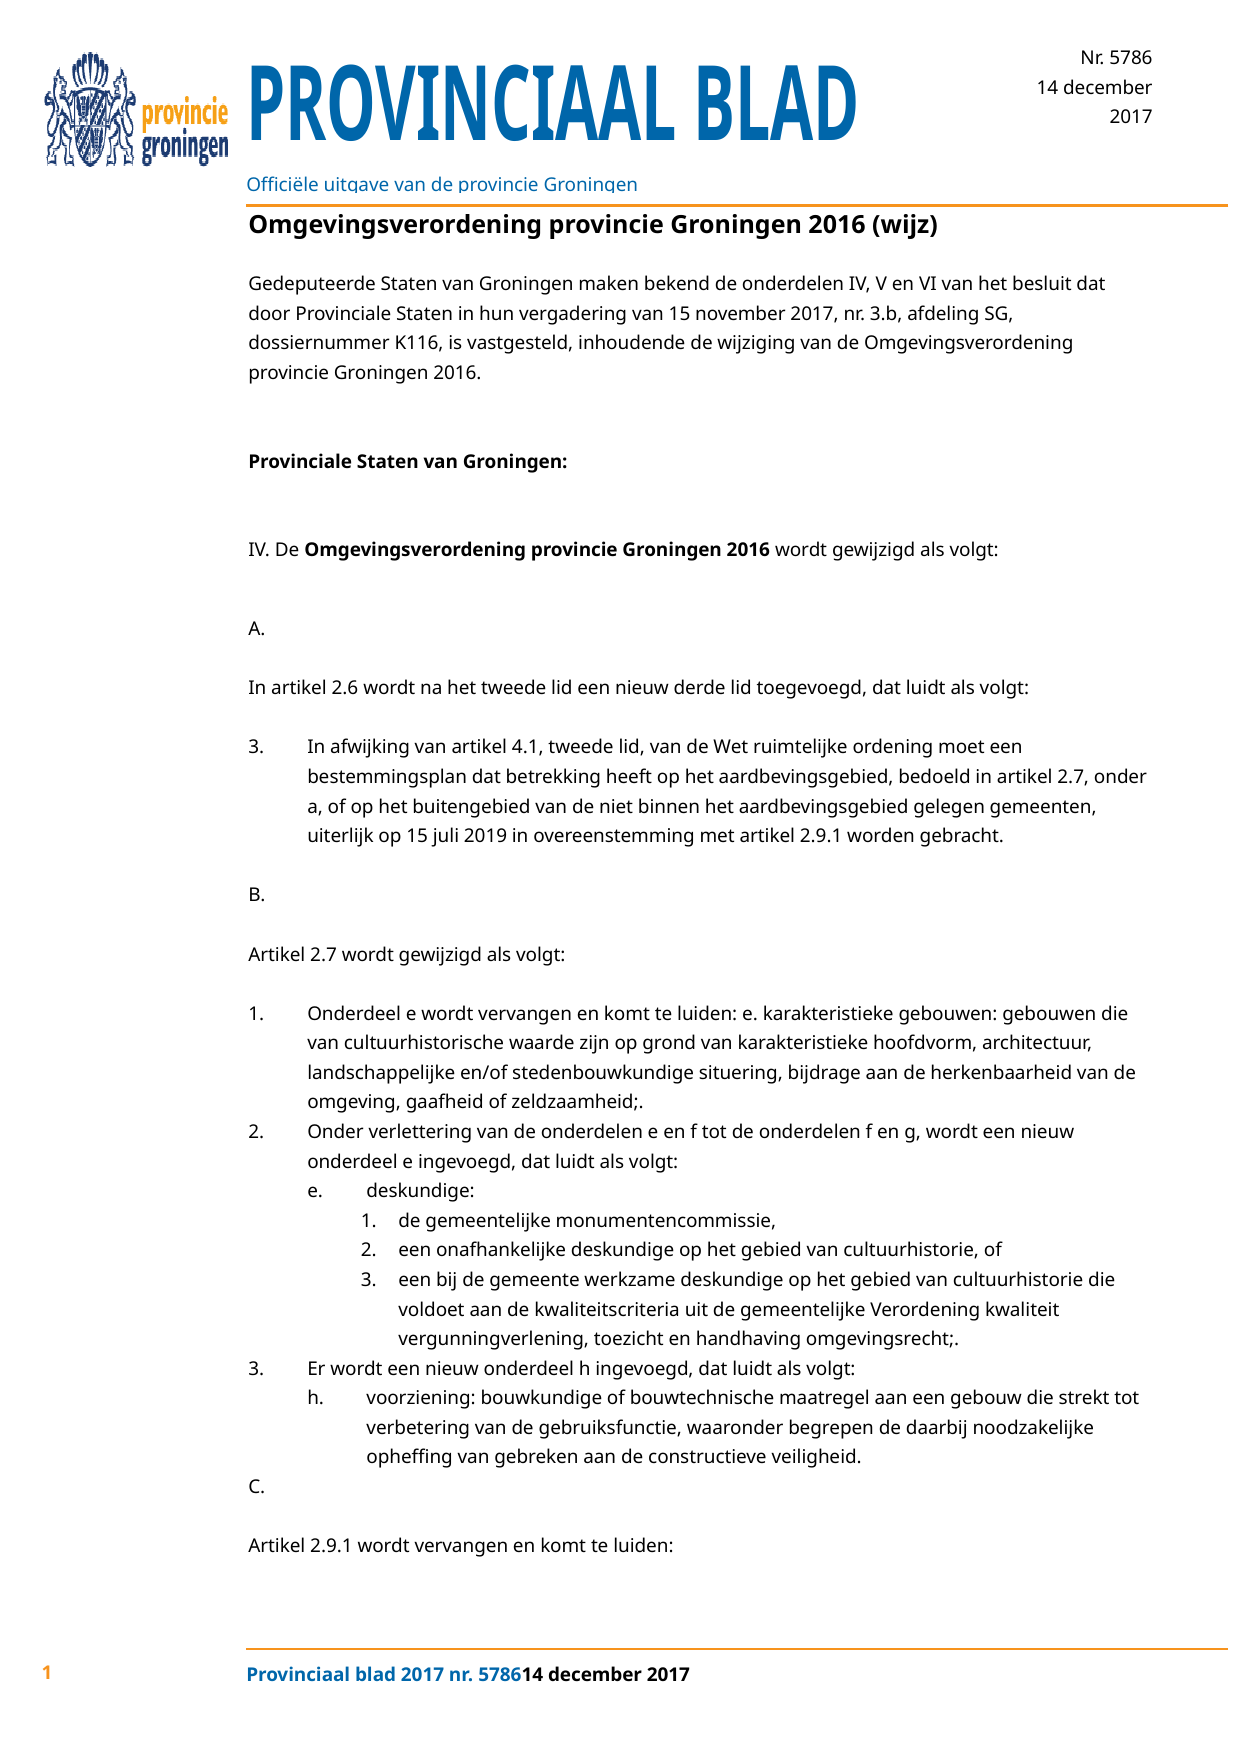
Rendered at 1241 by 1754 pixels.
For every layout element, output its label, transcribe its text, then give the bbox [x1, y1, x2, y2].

text B. [248, 882, 1152, 907]
text Provinciale Staten van Groningen: [248, 448, 1152, 473]
list een bij de gemeente werkzame deskundige op het gebied van cultuurhistorie die voldoet aan de kwaliteitscriteria uit de gemeentelijke Verordening kwaliteit vergunningverlening, toezicht en handhaving omgevingsrecht;. [361, 1266, 1152, 1351]
text IV. De Omgevingsverordening provincie Groningen 2016 wordt gewijzigd als volgt: [248, 537, 1152, 562]
list de gemeentelijke monumentencommissie, [361, 1207, 1152, 1233]
text Gedeputeerde Staten van Groningen maken bekend de onderdelen IV, V en VI van het besluit dat door Provinciale Staten in hun vergadering van 15 november 2017, nr. 3.b, afdeling SG, dossiernummer K116, is vastgesteld, inhoudende de wijziging van de Omgevingsverordening provincie Groningen 2016. [248, 270, 1152, 385]
text A. [248, 615, 1152, 641]
list een onafhankelijke deskundige op het gebied van cultuurhistorie, of [361, 1237, 1152, 1262]
list deskundige: [307, 1177, 1152, 1203]
text Artikel 2.7 wordt gewijzigd als volgt: [248, 941, 1152, 967]
text In artikel 2.6 wordt na het tweede lid een nieuw derde lid toegevoegd, dat luidt als volgt: [248, 674, 1152, 700]
list Er wordt een nieuw onderdeel h ingevoegd, dat luidt als volgt: [248, 1355, 1152, 1381]
text C. [248, 1473, 1152, 1499]
text Omgevingsverordening provincie Groningen 2016 (wijz) [248, 207, 1152, 241]
list In afwijking van artikel 4.1, tweede lid, van de Wet ruimtelijke ordening moet een bestemmingsplan dat betrekking heeft op het aardbevingsgebied, bedoeld in artikel 2.7, onder a, of op het buitengebied van de niet binnen het aardbevingsgebied gelegen gemeenten, uiterlijk op 15 juli 2019 in overeenstemming met artikel 2.9.1 worden gebracht. [248, 734, 1152, 848]
text Artikel 2.9.1 wordt vervangen en komt te luiden: [248, 1532, 1152, 1558]
list Onder verlettering van de onderdelen e en f tot de onderdelen f en g, wordt een nieuw onderdeel e ingevoegd, dat luidt als volgt: [248, 1118, 1152, 1174]
picture [41, 47, 231, 172]
list Onderdeel e wordt vervangen en komt te luiden: e. karakteristieke gebouwen: gebouwen die van cultuurhistorische waarde zijn op grond van karakteristieke hoofdvorm, architectuur, landschappelijke en/of stedenbouwkundige situering, bijdrage aan de herkenbaarheid van de omgeving, gaafheid of zeldzaamheid;. [248, 1000, 1152, 1114]
list voorziening: bouwkundige of bouwtechnische maatregel aan een gebouw die strekt tot verbetering van de gebruiksfunctie, waaronder begrepen de daarbij noodzakelijke opheffing van gebreken aan de constructieve veiligheid. [307, 1384, 1152, 1469]
